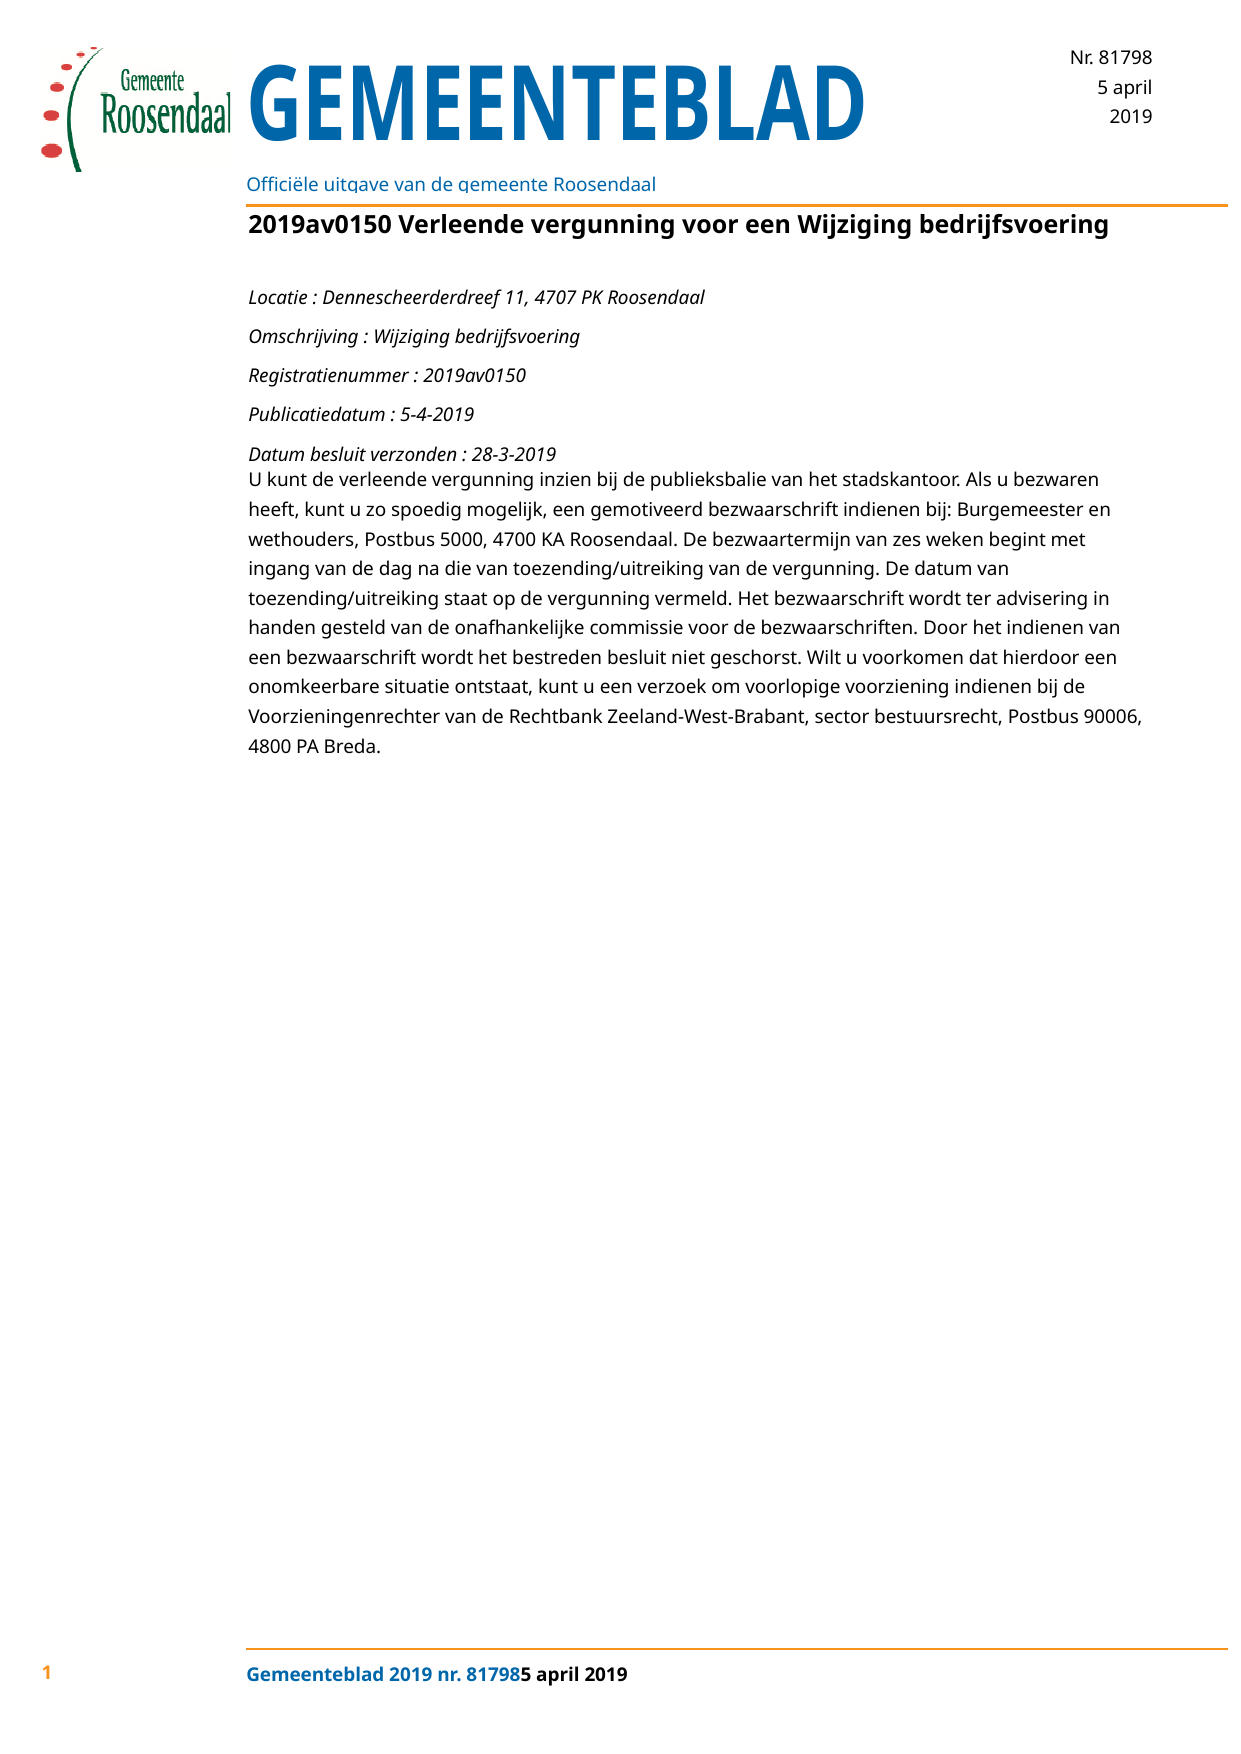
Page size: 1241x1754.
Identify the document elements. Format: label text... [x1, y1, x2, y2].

text Publicatiedatum : 5-4-2019 [248, 402, 1152, 427]
text U kunt de verleende vergunning inzien bij de publieksbalie van het stadskantoor. Als u bezwaren heeft, kunt u zo spoedig mogelijk, een gemotiveerd bezwaarschrift indienen bij: Burgemeester en wethouders, Postbus 5000, 4700 KA Roosendaal. De bezwaartermijn van zes weken begint met ingang van de dag na die van toezending/uitreiking van de vergunning. De datum van toezending/uitreiking staat op de vergunning vermeld. Het bezwaarschrift wordt ter advisering in handen gesteld van de onafhankelijke commissie voor de bezwaarschriften. Door het indienen van een bezwaarschrift wordt het bestreden besluit niet geschorst. Wilt u voorkomen dat hierdoor een onomkeerbare situatie ontstaat, kunt u een verzoek om voorlopige voorziening indienen bij de Voorzieningenrechter van de Rechtbank Zeeland-West-Brabant, sector bestuursrecht, Postbus 90006, 4800 PA Breda. [248, 467, 1152, 759]
text Registratienummer : 2019av0150 [248, 362, 1152, 388]
text 2019av0150 Verleende vergunning voor een Wijziging bedrijfsvoering [248, 207, 1152, 241]
text Omschrijving : Wijziging bedrijfsvoering [248, 323, 1152, 349]
text Datum besluit verzonden : 28-3-2019 [248, 441, 1152, 467]
text Locatie : Dennescheerderdreef 11, 4707 PK Roosendaal [248, 284, 1152, 309]
picture [41, 47, 231, 172]
